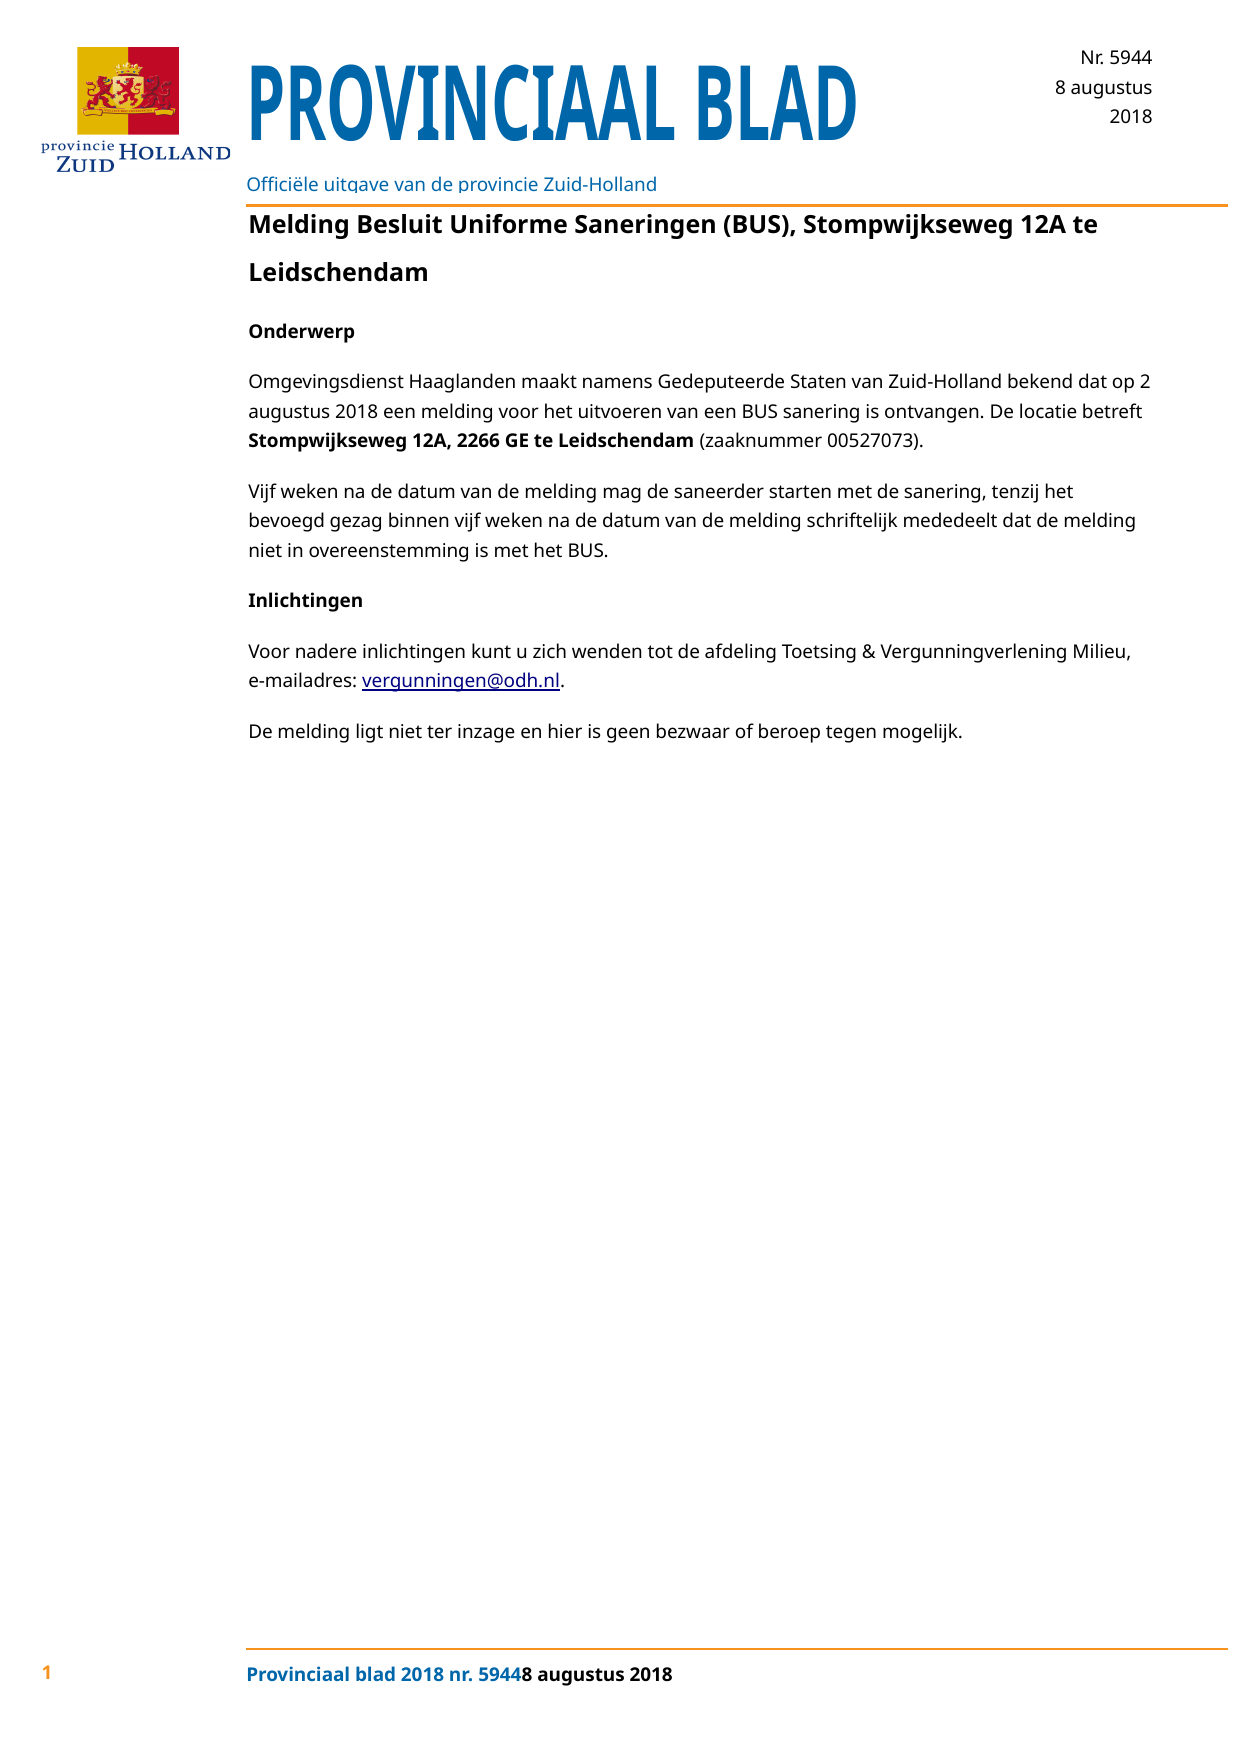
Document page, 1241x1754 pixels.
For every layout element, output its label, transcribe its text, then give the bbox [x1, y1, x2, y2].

text Voor nadere inlichtingen kunt u zich wenden tot de afdeling Toetsing & Vergunningverlening Milieu, e-mailadres: vergunningen@odh.nl. [248, 638, 1152, 693]
text Onderwerp [248, 318, 1152, 344]
text Vijf weken na de datum van de melding mag de saneerder starten met de sanering, tenzij het bevoegd gezag binnen vijf weken na de datum van de melding schriftelijk mededeelt dat de melding niet in overeenstemming is met het BUS. [248, 478, 1152, 563]
picture [41, 47, 231, 172]
text Melding Besluit Uniforme Saneringen (BUS), Stompwijkseweg 12A te Leidschendam [248, 207, 1152, 288]
text Omgevingsdienst Haaglanden maakt namens Gedeputeerde Staten van Zuid-Holland bekend dat op 2 augustus 2018 een melding voor het uitvoeren van een BUS sanering is ontvangen. De locatie betreft Stompwijkseweg 12A, 2266 GE te Leidschendam (zaaknummer 00527073). [248, 368, 1152, 453]
text De melding ligt niet ter inzage en hier is geen bezwaar of beroep tegen mogelijk. [248, 718, 1152, 744]
text Inlichtingen [248, 587, 1152, 613]
